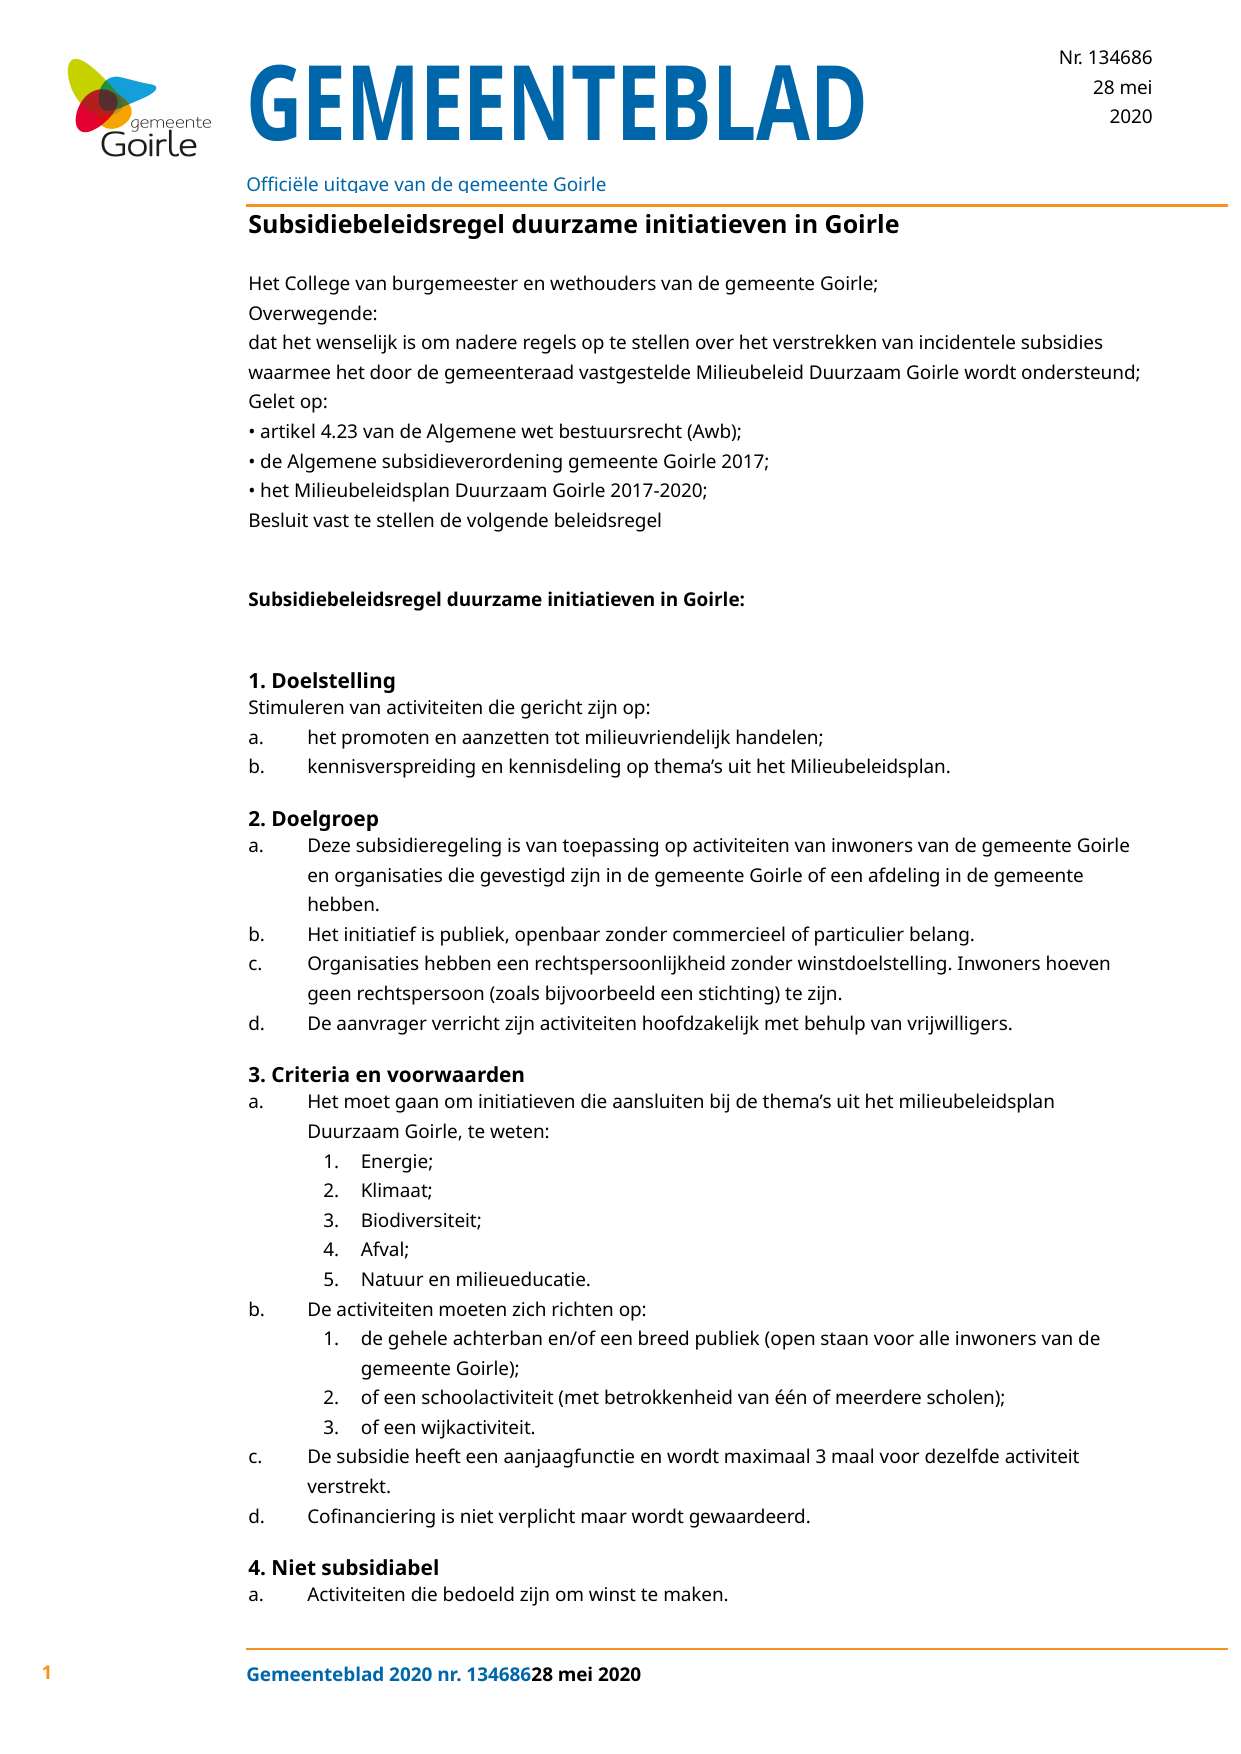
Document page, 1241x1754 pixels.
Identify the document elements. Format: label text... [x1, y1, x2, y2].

list kennisverspreiding en kennisdeling op thema’s uit het Milieubeleidsplan. [248, 753, 1152, 779]
text Overwegende: [248, 300, 1152, 326]
text Stimuleren van activiteiten die gericht zijn op: [248, 694, 1152, 720]
list De activiteiten moeten zich richten op: [248, 1296, 1152, 1321]
text 2. Doelgroep [248, 804, 1152, 832]
list Natuur en milieueducatie. [323, 1266, 1152, 1292]
list Klimaat; [323, 1177, 1152, 1203]
list of een wijkactiviteit. [323, 1414, 1152, 1440]
text Gelet op: [248, 389, 1152, 414]
text 1. Doelstelling [248, 666, 1152, 694]
list Het initiatief is publiek, openbaar zonder commercieel of particulier belang. [248, 921, 1152, 947]
text Het College van burgemeester en wethouders van de gemeente Goirle; [248, 270, 1152, 296]
list Activiteiten die bedoeld zijn om winst te maken. [248, 1582, 1152, 1607]
text Subsidiebeleidsregel duurzame initiatieven in Goirle [248, 207, 1152, 241]
list Afval; [323, 1237, 1152, 1262]
text Besluit vast te stellen de volgende beleidsregel [248, 507, 1152, 533]
text • de Algemene subsidieverordening gemeente Goirle 2017; [248, 448, 1152, 473]
list het promoten en aanzetten tot milieuvriendelijk handelen; [248, 724, 1152, 749]
list Cofinanciering is niet verplicht maar wordt gewaardeerd. [248, 1503, 1152, 1528]
list Biodiversiteit; [323, 1207, 1152, 1233]
list Deze subsidieregeling is van toepassing op activiteiten van inwoners van de gemeente Goirle en organisaties die gevestigd zijn in de gemeente Goirle of een afdeling in de gemeente hebben. [248, 832, 1152, 917]
list Het moet gaan om initiatieven die aansluiten bij de thema’s uit het milieubeleidsplan Duurzaam Goirle, te weten: [248, 1089, 1152, 1144]
picture [41, 47, 231, 172]
text • het Milieubeleidsplan Duurzaam Goirle 2017-2020; [248, 477, 1152, 503]
text 4. Niet subsidiabel [248, 1553, 1152, 1582]
list De subsidie heeft een aanjaagfunctie en wordt maximaal 3 maal voor dezelfde activiteit verstrekt. [248, 1444, 1152, 1499]
text Subsidiebeleidsregel duurzame initiatieven in Goirle: [248, 586, 1152, 612]
text • artikel 4.23 van de Algemene wet bestuursrecht (Awb); [248, 418, 1152, 444]
list de gehele achterban en/of een breed publiek (open staan voor alle inwoners van de gemeente Goirle); [323, 1325, 1152, 1381]
list Organisaties hebben een rechtspersoonlijkheid zonder winstdoelstelling. Inwoners hoeven geen rechtspersoon (zoals bijvoorbeeld een stichting) te zijn. [248, 951, 1152, 1006]
text 3. Criteria en voorwaarden [248, 1060, 1152, 1089]
list of een schoolactiviteit (met betrokkenheid van één of meerdere scholen); [323, 1384, 1152, 1410]
list Energie; [323, 1148, 1152, 1173]
text dat het wenselijk is om nadere regels op te stellen over het verstrekken van incidentele subsidies waarmee het door de gemeenteraad vastgestelde Milieubeleid Duurzaam Goirle wordt ondersteund; [248, 329, 1152, 385]
list De aanvrager verricht zijn activiteiten hoofdzakelijk met behulp van vrijwilligers. [248, 1010, 1152, 1036]
